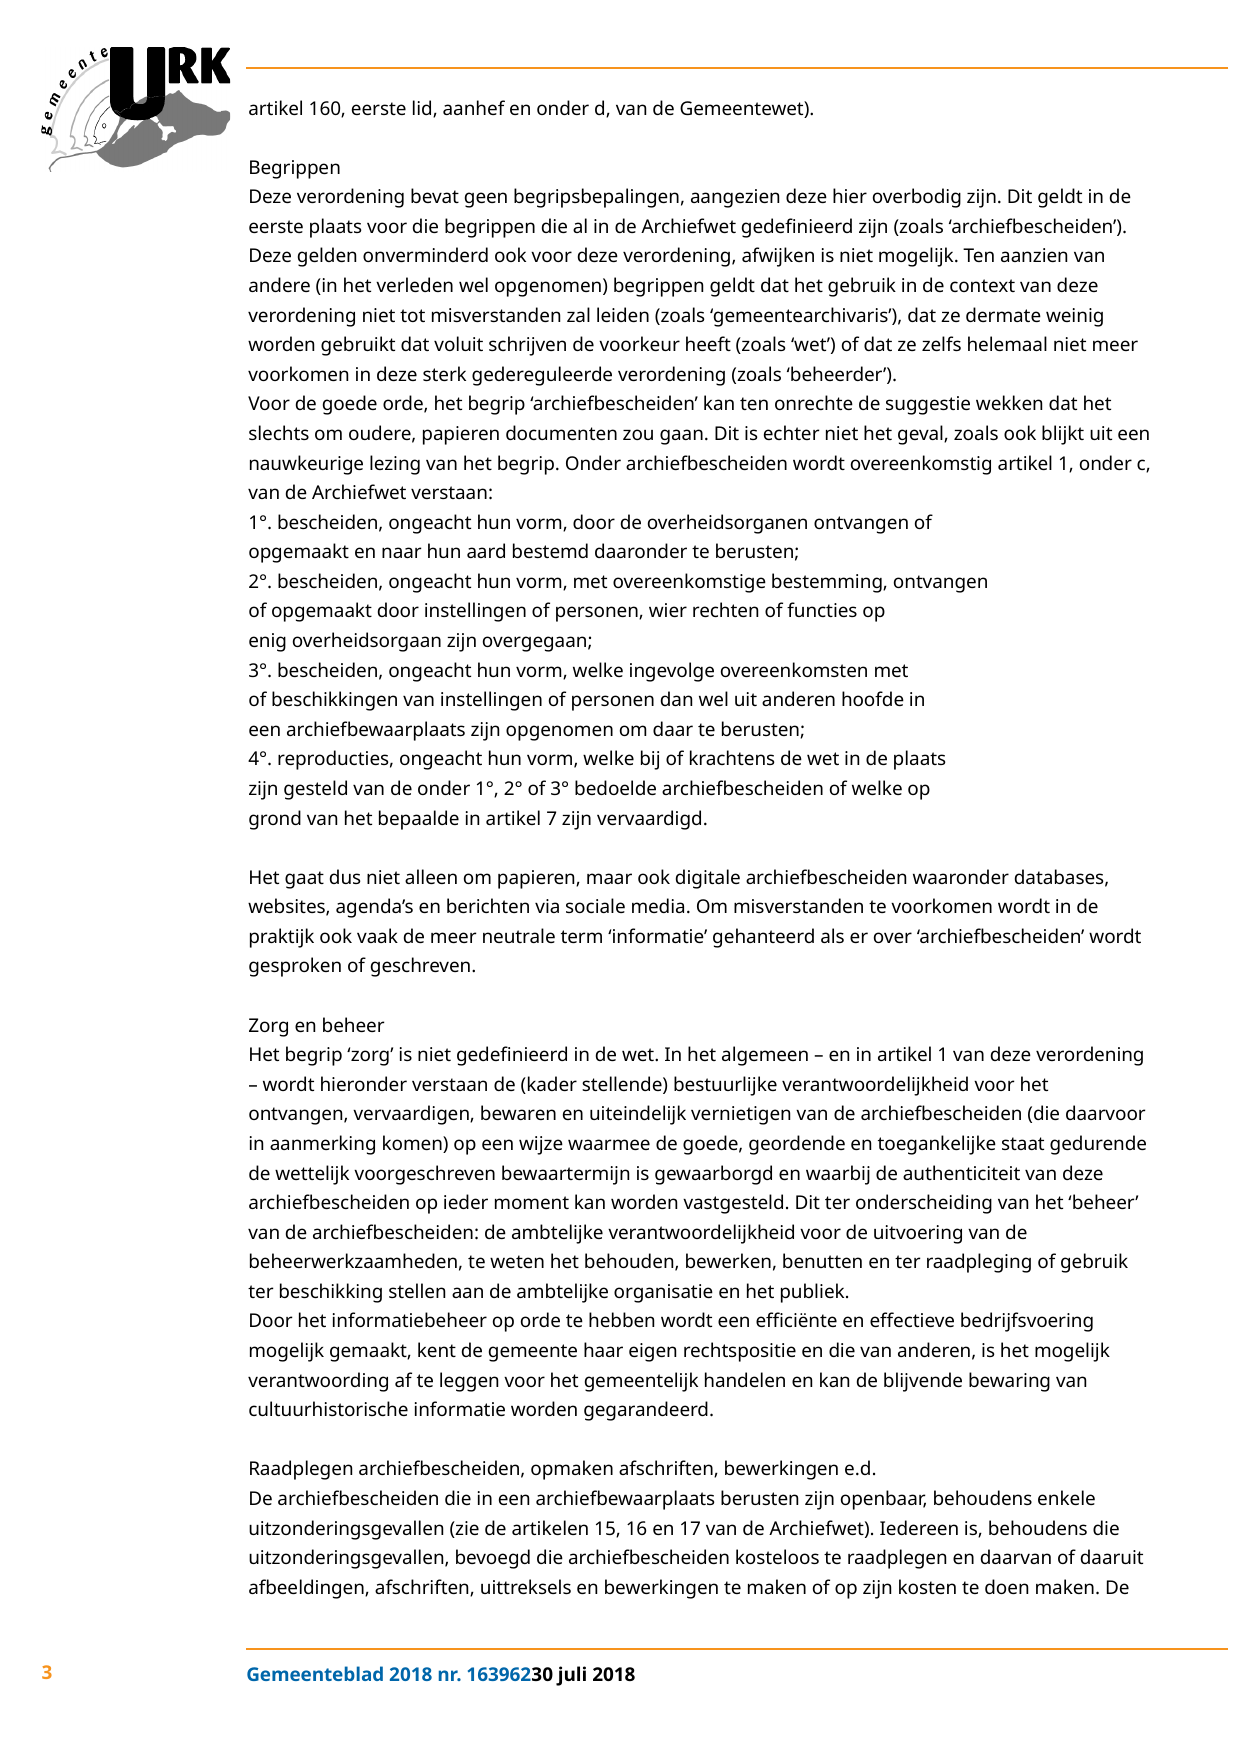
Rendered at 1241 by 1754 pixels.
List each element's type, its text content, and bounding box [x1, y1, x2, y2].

text Deze verordening bevat geen begripsbepalingen, aangezien deze hier overbodig zijn. Dit geldt in de eerste plaats voor die begrippen die al in de Archiefwet gedefinieerd zijn (zoals ‘archiefbescheiden’). Deze gelden onverminderd ook voor deze verordening, afwijken is niet mogelijk. Ten aanzien van andere (in het verleden wel opgenomen) begrippen geldt dat het gebruik in de context van deze verordening niet tot misverstanden zal leiden (zoals ‘gemeentearchivaris’), dat ze dermate weinig worden gebruikt dat voluit schrijven de voorkeur heeft (zoals ‘wet’) of dat ze zelfs helemaal niet meer voorkomen in deze sterk gedereguleerde verordening (zoals ‘beheerder’). [248, 183, 1152, 387]
text of beschikkingen van instellingen of personen dan wel uit anderen hoofde in [248, 686, 1152, 712]
text Het gaat dus niet alleen om papieren, maar ook digitale archiefbescheiden waaronder databases, websites, agenda’s en berichten via sociale media. Om misverstanden te voorkomen wordt in de praktijk ook vaak de meer neutrale term ‘informatie’ gehanteerd als er over ‘archiefbescheiden’ wordt gesproken of geschreven. [248, 864, 1152, 978]
text of opgemaakt door instellingen of personen, wier rechten of functies op [248, 598, 1152, 623]
text De archiefbescheiden die in een archiefbewaarplaats berusten zijn openbaar, behoudens enkele uitzonderingsgevallen (zie de artikelen 15, 16 en 17 van de Archiefwet). Iedereen is, behoudens die uitzonderingsgevallen, bevoegd die archiefbescheiden kosteloos te raadplegen en daarvan of daaruit afbeeldingen, afschriften, uittreksels en bewerkingen te maken of op zijn kosten te doen maken. De [248, 1485, 1152, 1600]
text Raadplegen archiefbescheiden, opmaken afschriften, bewerkingen e.d. [248, 1456, 1152, 1481]
text artikel 160, eerste lid, aanhef en onder d, van de Gemeentewet). [248, 95, 1152, 121]
text 3°. bescheiden, ongeacht hun vorm, welke ingevolge overeenkomsten met [248, 657, 1152, 683]
text Zorg en beheer [248, 1012, 1152, 1038]
text Door het informatiebeheer op orde te hebben wordt een efficiënte en effectieve bedrijfsvoering mogelijk gemaakt, kent de gemeente haar eigen rechtspositie en die van anderen, is het mogelijk verantwoording af te leggen voor het gemeentelijk handelen en kan de blijvende bewaring van cultuurhistorische informatie worden gegarandeerd. [248, 1308, 1152, 1422]
text 2°. bescheiden, ongeacht hun vorm, met overeenkomstige bestemming, ontvangen [248, 568, 1152, 594]
text Begrippen [248, 154, 1152, 180]
text grond van het bepaalde in artikel 7 zijn vervaardigd. [248, 805, 1152, 831]
text Het begrip ‘zorg’ is niet gedefinieerd in de wet. In het algemeen – en in artikel 1 van deze verordening – wordt hieronder verstaan de (kader stellende) bestuurlijke verantwoordelijkheid voor het ontvangen, vervaardigen, bewaren en uiteindelijk vernietigen van de archiefbescheiden (die daarvoor in aanmerking komen) op een wijze waarmee de goede, geordende en toegankelijke staat gedurende de wettelijk voorgeschreven bewaartermijn is gewaarborgd en waarbij de authenticiteit van deze archiefbescheiden op ieder moment kan worden vastgesteld. Dit ter onderscheiding van het ‘beheer’ van de archiefbescheiden: de ambtelijke verantwoordelijkheid voor de uitvoering van de beheerwerkzaamheden, te weten het behouden, bewerken, benutten en ter raadpleging of gebruik ter beschikking stellen aan de ambtelijke organisatie en het publiek. [248, 1041, 1152, 1304]
text enig overheidsorgaan zijn overgegaan; [248, 627, 1152, 653]
text 1°. bescheiden, ongeacht hun vorm, door de overheidsorganen ontvangen of [248, 509, 1152, 535]
text opgemaakt en naar hun aard bestemd daaronder te berusten; [248, 538, 1152, 564]
text 4°. reproducties, ongeacht hun vorm, welke bij of krachtens de wet in de plaats [248, 746, 1152, 771]
text zijn gesteld van de onder 1°, 2° of 3° bedoelde archiefbescheiden of welke op [248, 775, 1152, 801]
picture [41, 47, 231, 172]
text een archiefbewaarplaats zijn opgenomen om daar te berusten; [248, 716, 1152, 742]
text Voor de goede orde, het begrip ‘archiefbescheiden’ kan ten onrechte de suggestie wekken dat het slechts om oudere, papieren documenten zou gaan. Dit is echter niet het geval, zoals ook blijkt uit een nauwkeurige lezing van het begrip. Onder archiefbescheiden wordt overeenkomstig artikel 1, onder c, van de Archiefwet verstaan: [248, 391, 1152, 505]
